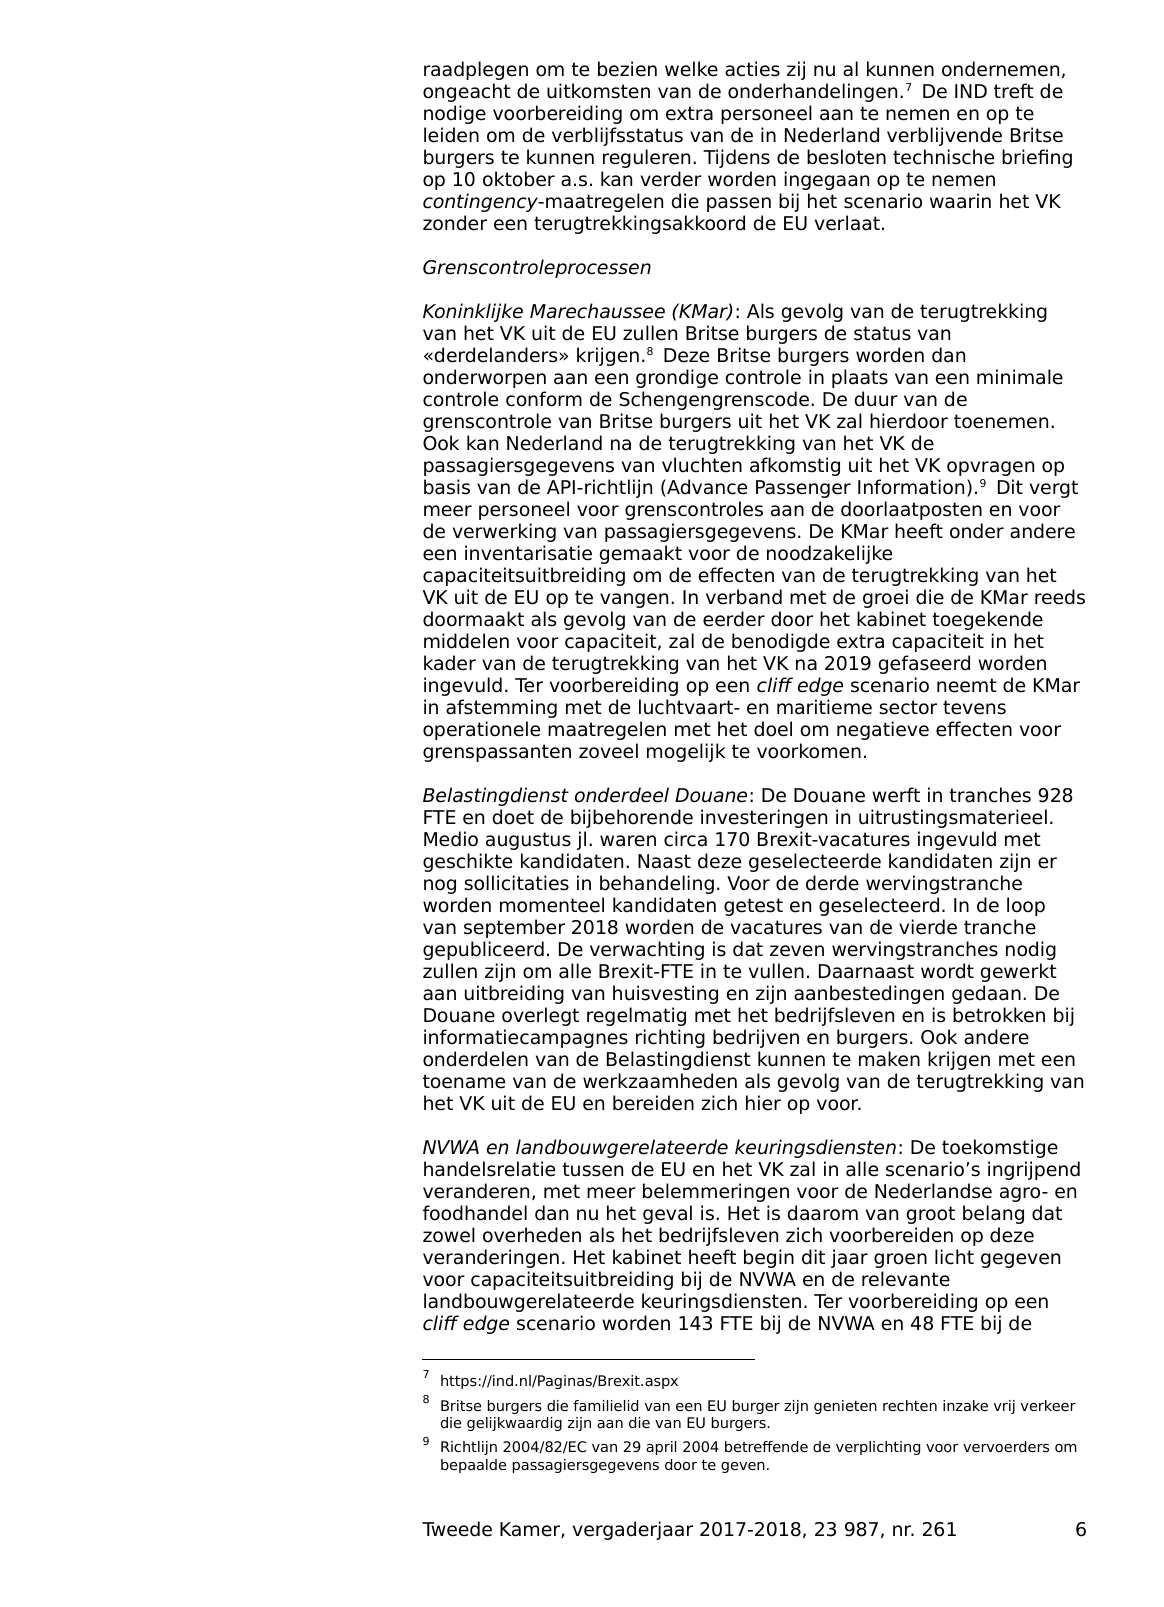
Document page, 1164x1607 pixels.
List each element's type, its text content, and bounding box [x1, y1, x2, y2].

subtitle Grenscontroleprocessen [422, 257, 1087, 279]
text Belastingdienst onderdeel Douane: De Douane werft in tranches 928 FTE en doet de bijbehorende investeringen in uitrustingsmaterieel. Medio augustus jl. waren circa 170 Brexit-vacatures ingevuld met geschikte kandidaten. Naast deze geselecteerde kandidaten zijn er nog sollicitaties in behandeling. Voor de derde wervingstranche worden momenteel kandidaten getest en geselecteerd. In de loop van september 2018 worden de vacatures van de vierde tranche gepubliceerd. De verwachting is dat zeven wervingstranches nodig zullen zijn om alle Brexit-FTE in te vullen. Daarnaast wordt gewerkt aan uitbreiding van huisvesting en zijn aanbestedingen gedaan. De Douane overlegt regelmatig met het bedrijfsleven en is betrokken bij informatiecampagnes richting bedrijven en burgers. Ook andere onderdelen van de Belastingdienst kunnen te maken krijgen met een toename van de werkzaamheden als gevolg van de terugtrekking van het VK uit de EU en bereiden zich hier op voor. [422, 785, 1087, 1115]
text NVWA en landbouwgerelateerde keuringsdiensten: De toekomstige handelsrelatie tussen de EU en het VK zal in alle scenario’s ingrijpend veranderen, met meer belemmeringen voor de Nederlandse agro- en foodhandel dan nu het geval is. Het is daarom van groot belang dat zowel overheden als het bedrijfsleven zich voorbereiden op deze veranderingen. Het kabinet heeft begin dit jaar groen licht gegeven voor capaciteitsuitbreiding bij de NVWA en de relevante landbouwgerelateerde keuringsdiensten. Ter voorbereiding op een cliff edge scenario worden 143 FTE bij de NVWA en 48 FTE bij de [422, 1137, 1087, 1335]
text Britse burgers die familielid van een EU burger zijn genieten rechten inzake vrij verkeer die gelijkwaardig zijn aan die van EU burgers. [422, 1393, 1087, 1432]
text Koninklijke Marechaussee (KMar): Als gevolg van de terugtrekking van het VK uit de EU zullen Britse burgers de status van «derdelanders» krijgen. Deze Britse burgers worden dan onderworpen aan een grondige controle in plaats van een minimale controle conform de Schengengrenscode. De duur van de grenscontrole van Britse burgers uit het VK zal hierdoor toenemen. Ook kan Nederland na de terugtrekking van het VK de passagiersgegevens van vluchten afkomstig uit het VK opvragen op basis van de API-richtlijn (Advance Passenger Information). Dit vergt meer personeel voor grenscontroles aan de doorlaatposten en voor de verwerking van passagiersgegevens. De KMar heeft onder andere een inventarisatie gemaakt voor de noodzakelijke capaciteitsuitbreiding om de effecten van de terugtrekking van het VK uit de EU op te vangen. In verband met de groei die de KMar reeds doormaakt als gevolg van de eerder door het kabinet toegekende middelen voor capaciteit, zal de benodigde extra capaciteit in het kader van de terugtrekking van het VK na 2019 gefaseerd worden ingevuld. Ter voorbereiding op een cliff edge scenario neemt de KMar in afstemming met de luchtvaart- en maritieme sector tevens operationele maatregelen met het doel om negatieve effecten voor grenspassanten zoveel mogelijk te voorkomen. [422, 301, 1087, 763]
text Richtlijn 2004/82/EC van 29 april 2004 betreffende de verplichting voor vervoerders om bepaalde passagiersgegevens door te geven. [422, 1435, 1087, 1474]
text raadplegen om te bezien welke acties zij nu al kunnen ondernemen, ongeacht de uitkomsten van de onderhandelingen. De IND treft de nodige voorbereiding om extra personeel aan te nemen en op te leiden om de verblijfsstatus van de in Nederland verblijvende Britse burgers te kunnen reguleren. Tijdens de besloten technische briefing op 10 oktober a.s. kan verder worden ingegaan op te nemen contingency-maatregelen die passen bij het scenario waarin het VK zonder een terugtrekkingsakkoord de EU verlaat. [422, 59, 1087, 235]
text https://ind.nl/Paginas/Brexit.aspx [422, 1368, 1087, 1391]
